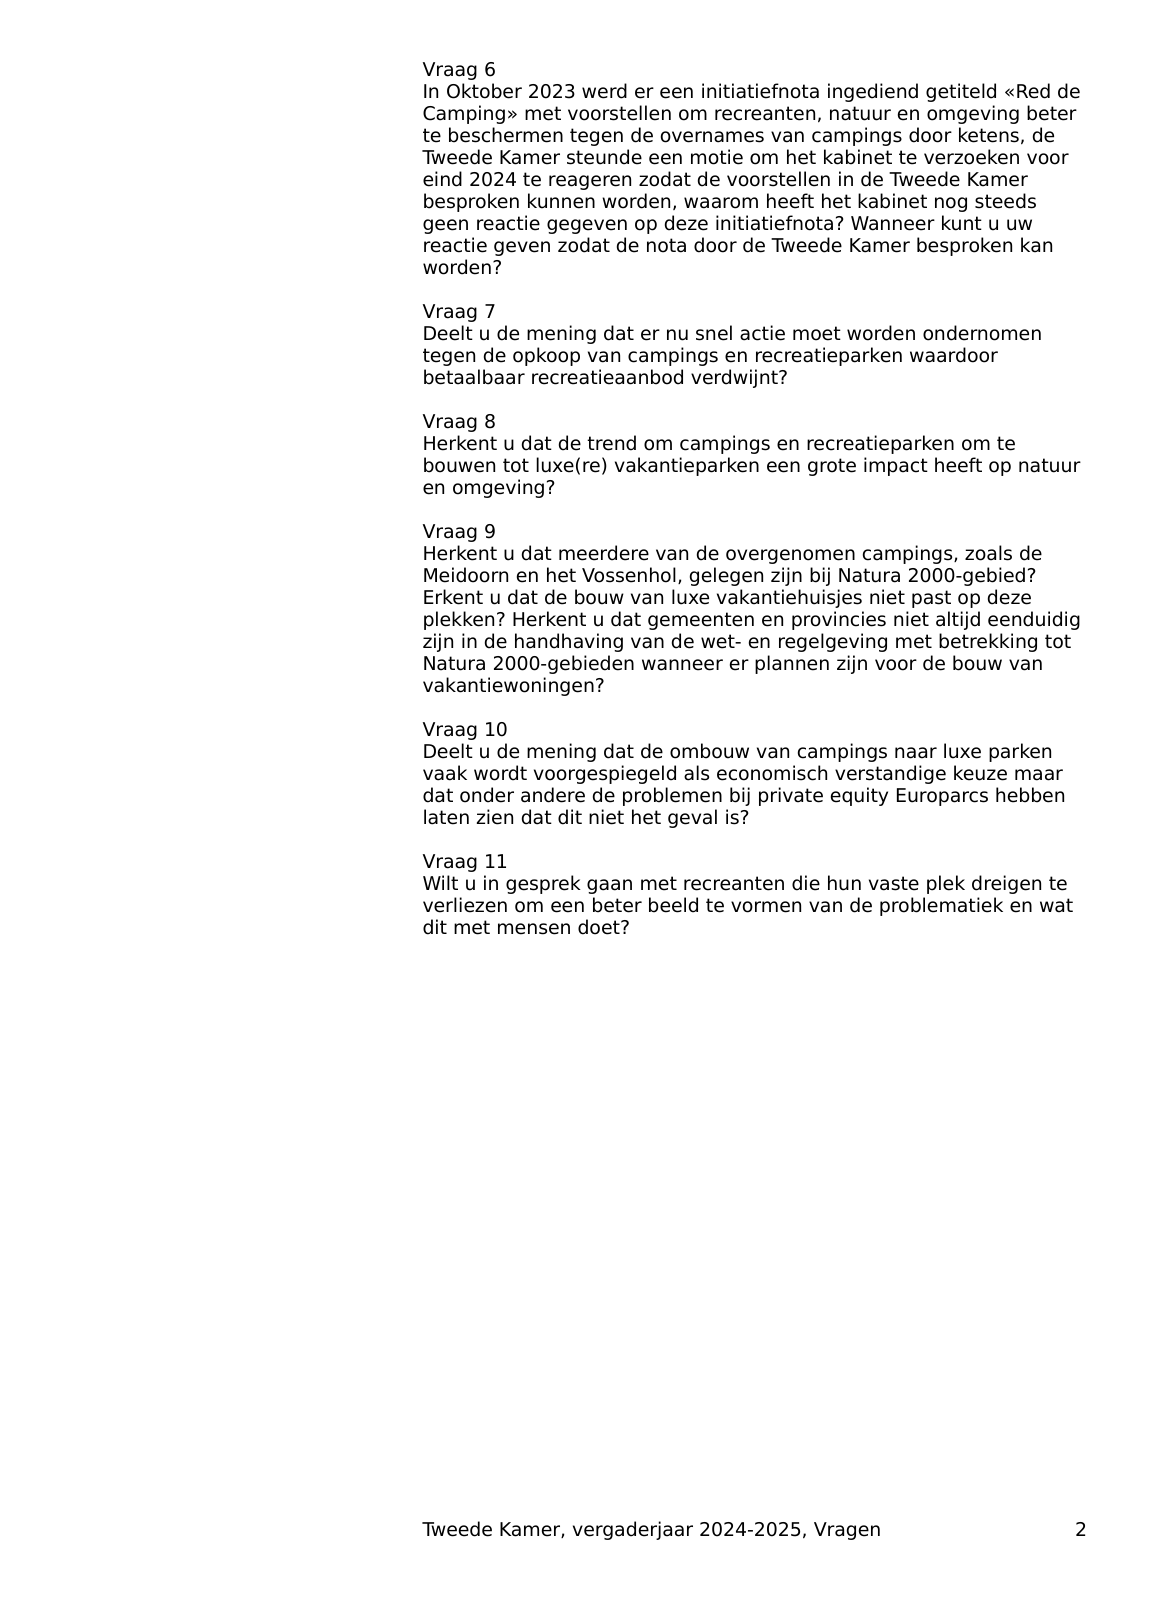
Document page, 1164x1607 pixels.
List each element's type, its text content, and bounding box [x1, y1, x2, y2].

text Herkent u dat de trend om campings en recreatieparken om te bouwen tot luxe(re) vakantieparken een grote impact heeft op natuur en omgeving? [422, 433, 1087, 499]
text Vraag 9 [422, 521, 1087, 543]
text Vraag 6 [422, 59, 1087, 81]
text Vraag 11 [422, 851, 1087, 873]
text In Oktober 2023 werd er een initiatiefnota ingediend getiteld «Red de Camping» met voorstellen om recreanten, natuur en omgeving beter te beschermen tegen de overnames van campings door ketens, de Tweede Kamer steunde een motie om het kabinet te verzoeken voor eind 2024 te reageren zodat de voorstellen in de Tweede Kamer besproken kunnen worden, waarom heeft het kabinet nog steeds geen reactie gegeven op deze initiatiefnota? Wanneer kunt u uw reactie geven zodat de nota door de Tweede Kamer besproken kan worden? [422, 81, 1087, 279]
text Deelt u de mening dat de ombouw van campings naar luxe parken vaak wordt voorgespiegeld als economisch verstandige keuze maar dat onder andere de problemen bij private equity Europarcs hebben laten zien dat dit niet het geval is? [422, 741, 1087, 829]
text Vraag 7 [422, 301, 1087, 323]
text Wilt u in gesprek gaan met recreanten die hun vaste plek dreigen te verliezen om een beter beeld te vormen van de problematiek en wat dit met mensen doet? [422, 873, 1087, 939]
text Vraag 8 [422, 411, 1087, 433]
text Vraag 10 [422, 719, 1087, 741]
text Herkent u dat meerdere van de overgenomen campings, zoals de Meidoorn en het Vossenhol, gelegen zijn bij Natura 2000-gebied? Erkent u dat de bouw van luxe vakantiehuisjes niet past op deze plekken? Herkent u dat gemeenten en provincies niet altijd eenduidig zijn in de handhaving van de wet- en regelgeving met betrekking tot Natura 2000-gebieden wanneer er plannen zijn voor de bouw van vakantiewoningen? [422, 543, 1087, 697]
text Deelt u de mening dat er nu snel actie moet worden ondernomen tegen de opkoop van campings en recreatieparken waardoor betaalbaar recreatieaanbod verdwijnt? [422, 323, 1087, 389]
